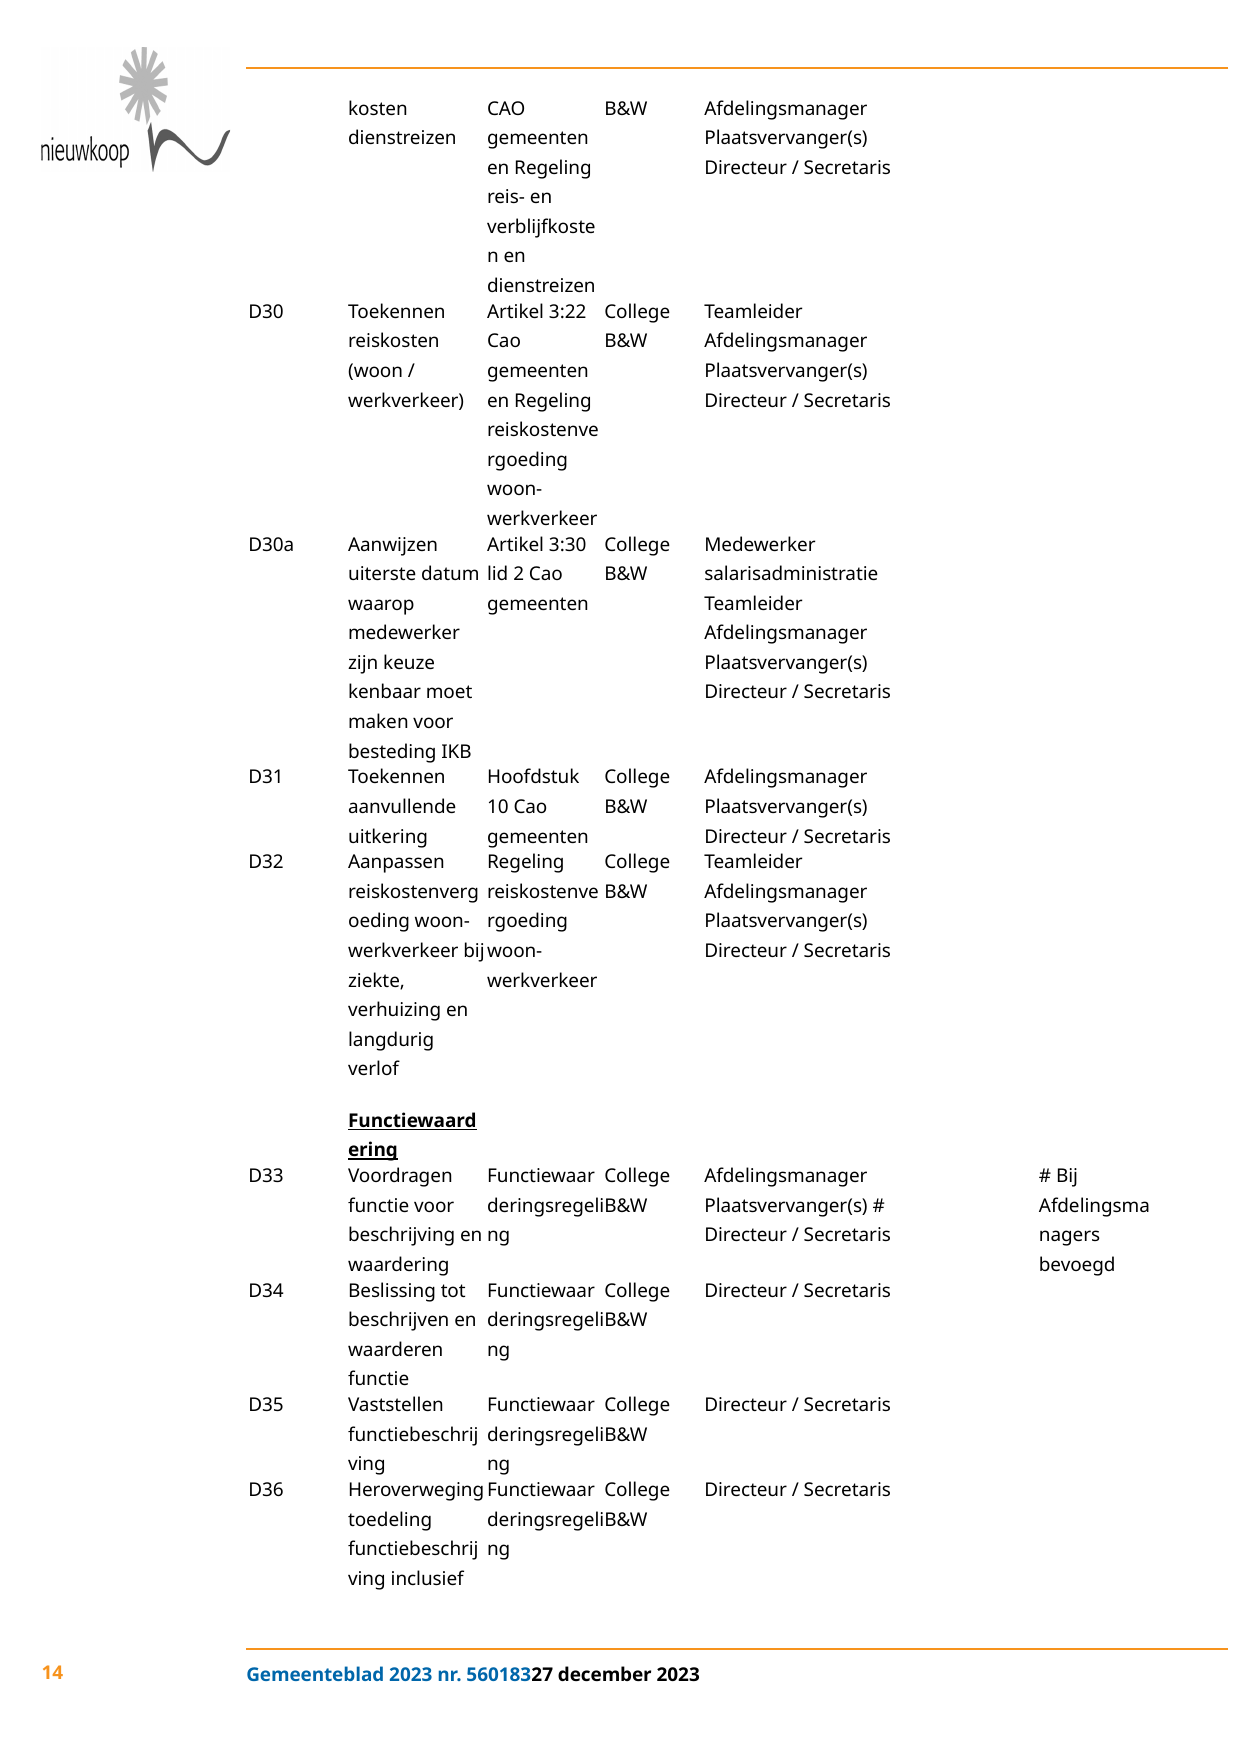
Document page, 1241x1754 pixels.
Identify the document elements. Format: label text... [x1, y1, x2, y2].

table_cell [939, 1163, 1039, 1277]
table_cell [939, 298, 1039, 531]
table_cell D31 [248, 764, 348, 848]
table_cell College B&W [604, 1391, 704, 1476]
table_cell Beslissing tot beschrijven en waarderen functie [348, 1277, 487, 1391]
table_cell D30 [248, 298, 348, 531]
table_cell [1039, 1081, 1152, 1107]
table_cell [1039, 298, 1152, 531]
picture [41, 47, 231, 172]
table_cell [939, 1107, 1039, 1162]
table_cell D30a [248, 531, 348, 764]
table_cell [939, 1081, 1039, 1107]
table_cell Toekennen reiskosten (woon / werkverkeer) [348, 298, 487, 531]
table_cell Regeling reiskostenvergoeding woon- werkverkeer [487, 849, 604, 1081]
table_cell D36 [248, 1476, 348, 1591]
table_cell kosten dienstreizen [348, 95, 487, 298]
table_cell Artikel 3:22 Cao gemeenten en Regeling reiskostenvergoeding woon- werkverkeer [487, 298, 604, 531]
table_cell B&W [604, 95, 704, 298]
table_cell [939, 95, 1039, 298]
table_cell [704, 1107, 939, 1162]
table_cell Functiewaarderingsregeling [487, 1277, 604, 1391]
table_cell [604, 1081, 704, 1107]
table_cell [939, 1476, 1039, 1591]
table_cell Aanwijzen uiterste datum waarop medewerker zijn keuze kenbaar moet maken voor besteding IKB [348, 531, 487, 764]
table_cell [704, 1081, 939, 1107]
table_cell D33 [248, 1163, 348, 1277]
table_cell Voordragen functie voor beschrijving en waardering [348, 1163, 487, 1277]
table_cell Functiewaarderingsregeling [487, 1163, 604, 1277]
table_cell [1039, 1107, 1152, 1162]
table_cell CAO gemeenten en Regeling reis- en verblijfkosten en dienstreizen [487, 95, 604, 298]
table_cell College B&W [604, 764, 704, 848]
table_cell [604, 1107, 704, 1162]
table_cell Afdelingsmanager Plaatsvervanger(s) Directeur / Secretaris [704, 95, 939, 298]
table_cell [1039, 764, 1152, 848]
table_cell Aanpassen reiskostenvergoeding woon- werkverkeer bij ziekte, verhuizing en langdurig verlof [348, 849, 487, 1081]
table_cell D34 [248, 1277, 348, 1391]
table_cell College B&W [604, 1476, 704, 1591]
table_cell [1039, 1391, 1152, 1476]
table_cell Afdelingsmanager Plaatsvervanger(s) Directeur / Secretaris [704, 764, 939, 848]
table_cell Teamleider Afdelingsmanager Plaatsvervanger(s) Directeur / Secretaris [704, 849, 939, 1081]
table_cell [939, 764, 1039, 848]
table_cell Afdelingsmanager Plaatsvervanger(s) # Directeur / Secretaris [704, 1163, 939, 1277]
table_cell D32 [248, 849, 348, 1081]
table_cell [248, 95, 348, 298]
table_cell Functiewaarderingsregeling [487, 1391, 604, 1476]
table_cell [939, 531, 1039, 764]
table_cell [939, 1277, 1039, 1391]
table_cell [348, 1081, 487, 1107]
table_cell Directeur / Secretaris [704, 1476, 939, 1591]
table_cell Directeur / Secretaris [704, 1277, 939, 1391]
table_cell D35 [248, 1391, 348, 1476]
table_cell College B&W [604, 849, 704, 1081]
table_cell Heroverweging toedeling functiebeschrijving inclusief [348, 1476, 487, 1591]
table_cell College B&W [604, 1277, 704, 1391]
table_cell [1039, 1476, 1152, 1591]
table_cell [1039, 95, 1152, 298]
table_cell Functiewaardering [348, 1107, 487, 1162]
table_cell [939, 1391, 1039, 1476]
table_cell # Bij Afdelingsmanagers bevoegd [1039, 1163, 1152, 1277]
table_cell [1039, 531, 1152, 764]
table_cell College B&W [604, 1163, 704, 1277]
table_cell [487, 1081, 604, 1107]
table_cell Hoofdstuk 10 Cao gemeenten [487, 764, 604, 848]
table_cell [1039, 1277, 1152, 1391]
table_cell Functiewaarderingsregeling [487, 1476, 604, 1591]
table_cell [248, 1107, 348, 1162]
table_cell [487, 1107, 604, 1162]
table_cell College B&W [604, 298, 704, 531]
table_cell [939, 849, 1039, 1081]
table_cell College B&W [604, 531, 704, 764]
table_cell Directeur / Secretaris [704, 1391, 939, 1476]
table_cell Vaststellen functiebeschrijving [348, 1391, 487, 1476]
table_cell Artikel 3:30 lid 2 Cao gemeenten [487, 531, 604, 764]
table_cell [1039, 849, 1152, 1081]
table_cell Teamleider Afdelingsmanager Plaatsvervanger(s) Directeur / Secretaris [704, 298, 939, 531]
table_cell [248, 1081, 348, 1107]
table_cell Medewerker salarisadministratie Teamleider Afdelingsmanager Plaatsvervanger(s) Directeur / Secretaris [704, 531, 939, 764]
table_cell Toekennen aanvullende uitkering [348, 764, 487, 848]
